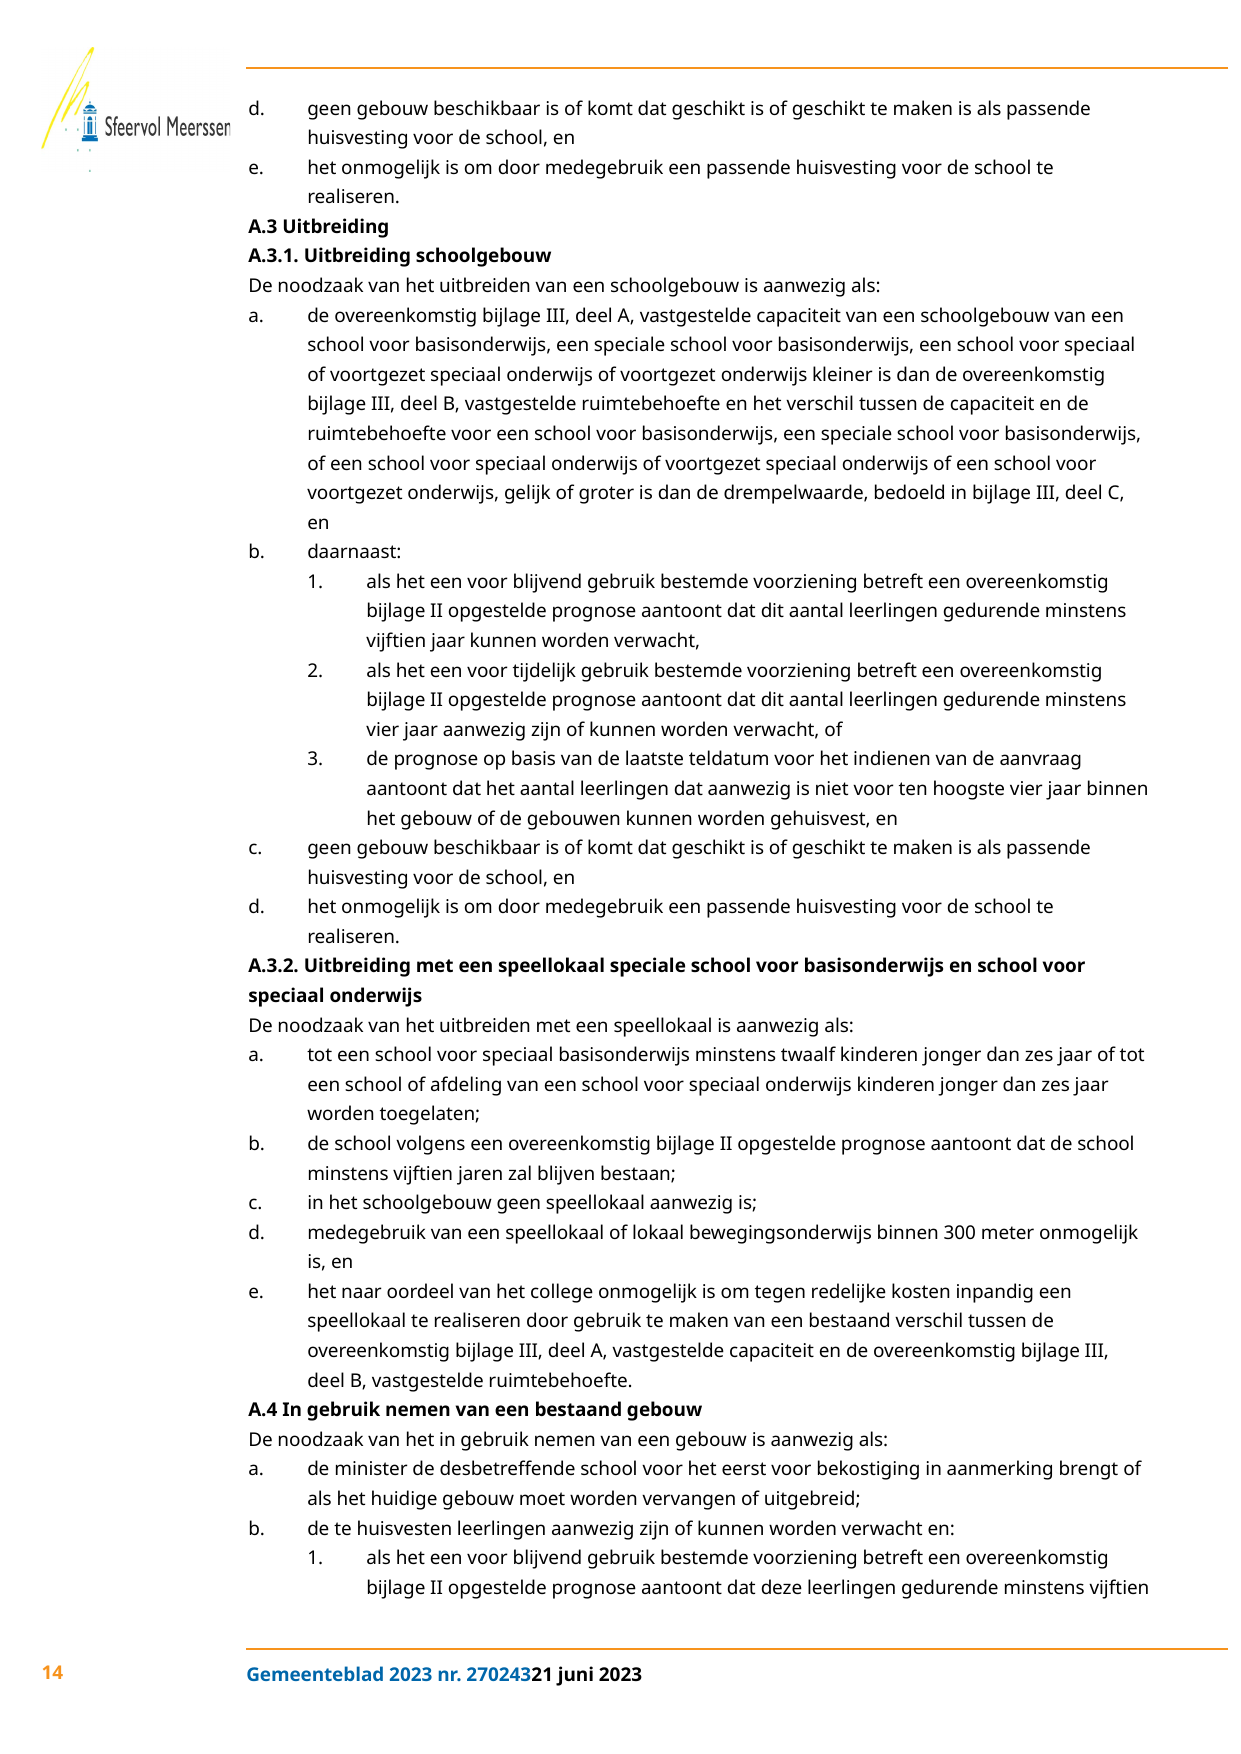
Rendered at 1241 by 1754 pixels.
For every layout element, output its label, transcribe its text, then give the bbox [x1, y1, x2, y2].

list tot een school voor speciaal basisonderwijs minstens twaalf kinderen jonger dan zes jaar of tot een school of afdeling van een school voor speciaal onderwijs kinderen jonger dan zes jaar worden toegelaten; [248, 1041, 1152, 1126]
text A.4 In gebruik nemen van een bestaand gebouw [248, 1396, 1152, 1422]
list de prognose op basis van de laatste teldatum voor het indienen van de aanvraag aantoont dat het aantal leerlingen dat aanwezig is niet voor ten hoogste vier jaar binnen het gebouw of de gebouwen kunnen worden gehuisvest, en [307, 746, 1152, 831]
text De noodzaak van het in gebruik nemen van een gebouw is aanwezig als: [248, 1426, 1152, 1452]
picture [41, 47, 231, 172]
list als het een voor tijdelijk gebruik bestemde voorziening betreft een overeenkomstig bijlage II opgestelde prognose aantoont dat dit aantal leerlingen gedurende minstens vier jaar aanwezig zijn of kunnen worden verwacht, of [307, 657, 1152, 742]
text A.3.1. Uitbreiding schoolgebouw [248, 243, 1152, 268]
list geen gebouw beschikbaar is of komt dat geschikt is of geschikt te maken is als passende huisvesting voor de school, en [248, 834, 1152, 890]
list als het een voor blijvend gebruik bestemde voorziening betreft een overeenkomstig bijlage II opgestelde prognose aantoont dat dit aantal leerlingen gedurende minstens vijftien jaar kunnen worden verwacht, [307, 568, 1152, 653]
list de overeenkomstig bijlage III, deel A, vastgestelde capaciteit van een schoolgebouw van een school voor basisonderwijs, een speciale school voor basisonderwijs, een school voor speciaal of voortgezet speciaal onderwijs of voortgezet onderwijs kleiner is dan de overeenkomstig bijlage III, deel B, vastgestelde ruimtebehoefte en het verschil tussen de capaciteit en de ruimtebehoefte voor een school voor basisonderwijs, een speciale school voor basisonderwijs, of een school voor speciaal onderwijs of voortgezet speciaal onderwijs of een school voor voortgezet onderwijs, gelijk of groter is dan de drempelwaarde, bedoeld in bijlage III, deel C, en [248, 302, 1152, 535]
list als het een voor blijvend gebruik bestemde voorziening betreft een overeenkomstig bijlage II opgestelde prognose aantoont dat deze leerlingen gedurende minstens vijftien [307, 1544, 1152, 1600]
list het naar oordeel van het college onmogelijk is om tegen redelijke kosten inpandig een speellokaal te realiseren door gebruik te maken van een bestaand verschil tussen de overeenkomstig bijlage III, deel A, vastgestelde capaciteit en de overeenkomstig bijlage III, deel B, vastgestelde ruimtebehoefte. [248, 1278, 1152, 1393]
text A.3.2. Uitbreiding met een speellokaal speciale school voor basisonderwijs en school voor speciaal onderwijs [248, 953, 1152, 1008]
list in het schoolgebouw geen speellokaal aanwezig is; [248, 1189, 1152, 1215]
list medegebruik van een speellokaal of lokaal bewegingsonderwijs binnen 300 meter onmogelijk is, en [248, 1219, 1152, 1274]
list geen gebouw beschikbaar is of komt dat geschikt is of geschikt te maken is als passende huisvesting voor de school, en [248, 95, 1152, 150]
list de minister de desbetreffende school voor het eerst voor bekostiging in aanmerking brengt of als het huidige gebouw moet worden vervangen of uitgebreid; [248, 1456, 1152, 1511]
list de te huisvesten leerlingen aanwezig zijn of kunnen worden verwacht en: [248, 1515, 1152, 1541]
list de school volgens een overeenkomstig bijlage II opgestelde prognose aantoont dat de school minstens vijftien jaren zal blijven bestaan; [248, 1130, 1152, 1186]
text A.3 Uitbreiding [248, 213, 1152, 239]
text De noodzaak van het uitbreiden met een speellokaal is aanwezig als: [248, 1012, 1152, 1038]
list daarnaast: [248, 538, 1152, 564]
list het onmogelijk is om door medegebruik een passende huisvesting voor de school te realiseren. [248, 893, 1152, 949]
text De noodzaak van het uitbreiden van een schoolgebouw is aanwezig als: [248, 272, 1152, 298]
list het onmogelijk is om door medegebruik een passende huisvesting voor de school te realiseren. [248, 154, 1152, 209]
